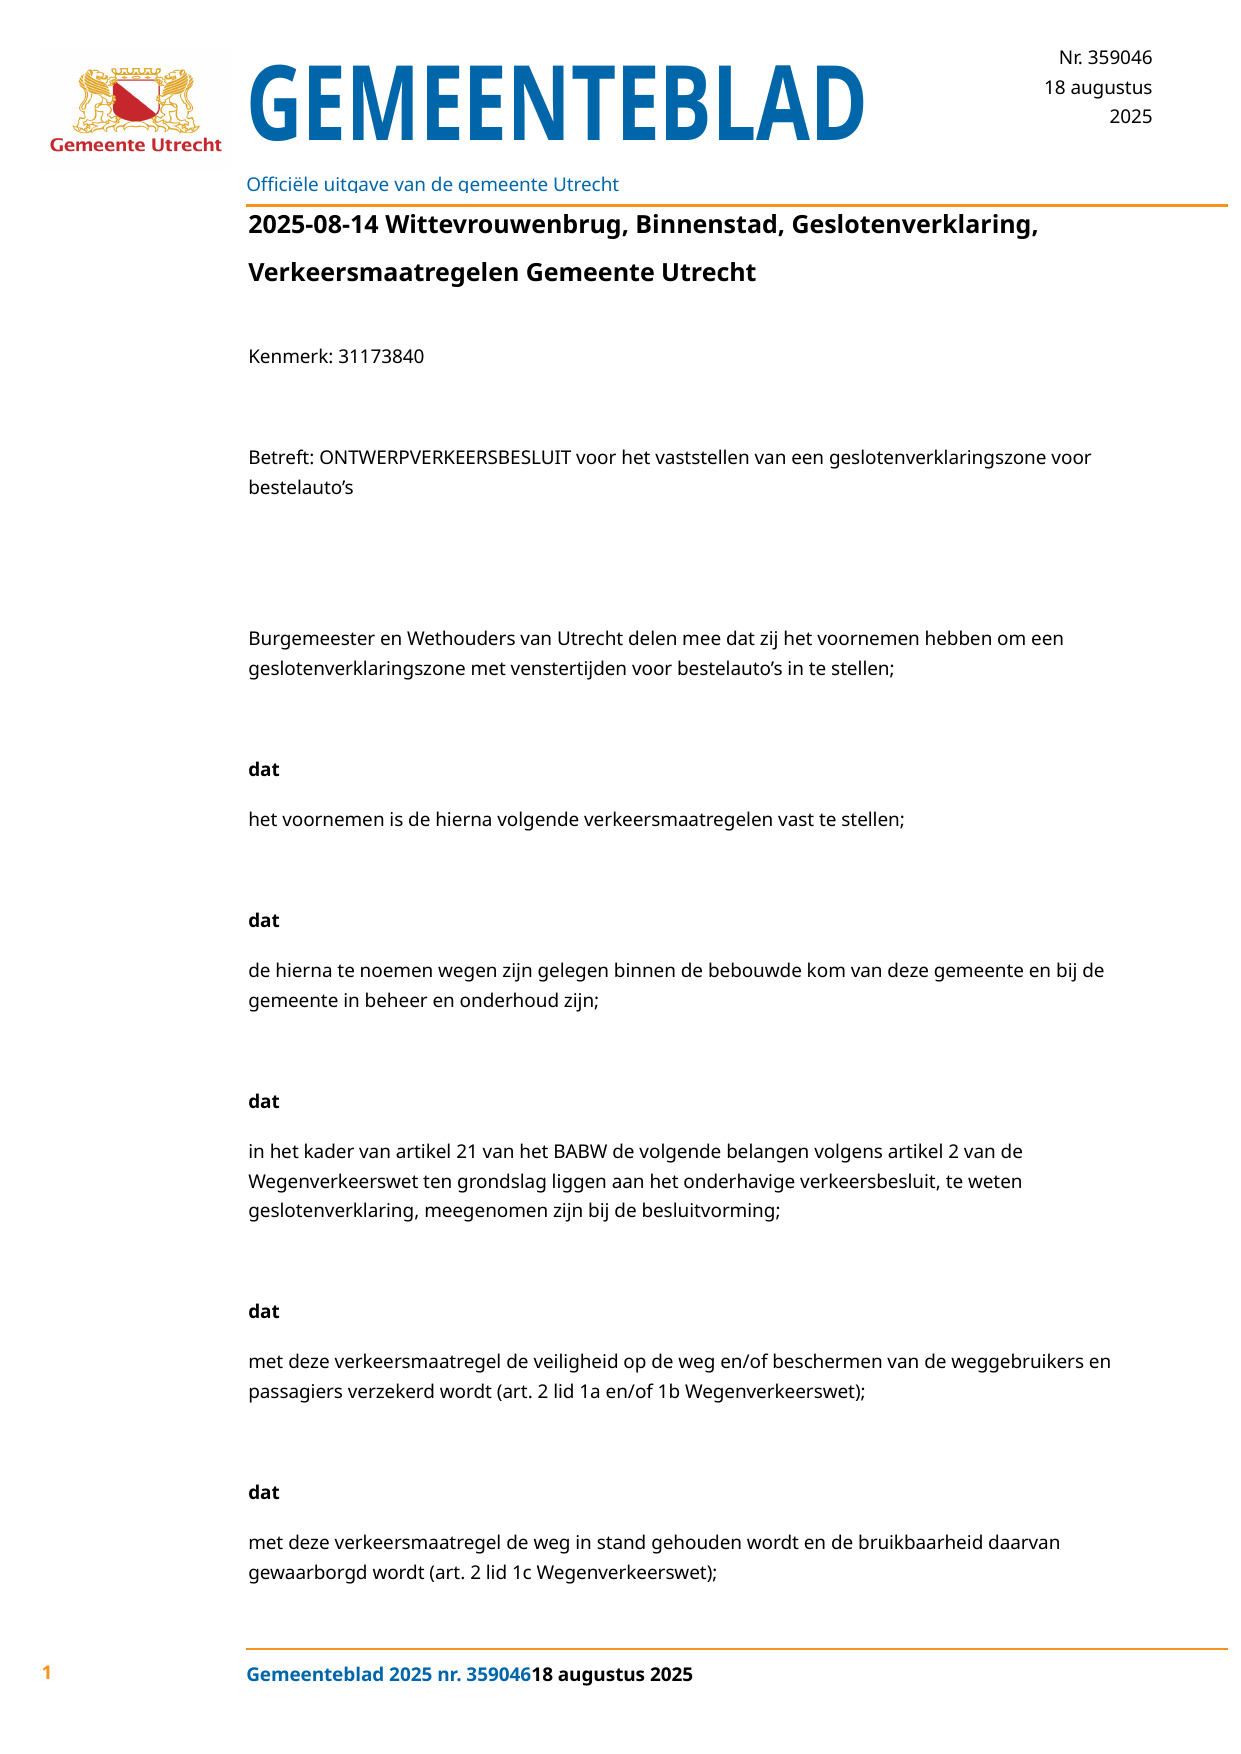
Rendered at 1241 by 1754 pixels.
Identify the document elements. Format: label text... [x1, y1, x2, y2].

text 2025-08-14 Wittevrouwenbrug, Binnenstad, Geslotenverklaring, Verkeersmaatregelen Gemeente Utrecht [248, 207, 1152, 288]
text Betreft: ONTWERPVERKEERSBESLUIT voor het vaststellen van een geslotenverklaringszone voor bestelauto’s [248, 444, 1152, 500]
text dat [248, 756, 1152, 781]
text met deze verkeersmaatregel de veiligheid op de weg en/of beschermen van de weggebruikers en passagiers verzekerd wordt (art. 2 lid 1a en/of 1b Wegenverkeerswet); [248, 1349, 1152, 1404]
text dat [248, 1088, 1152, 1113]
text Burgemeester en Wethouders van Utrecht delen mee dat zij het voornemen hebben om een geslotenverklaringszone met venstertijden voor bestelauto’s in te stellen; [248, 625, 1152, 681]
text in het kader van artikel 21 van het BABW de volgende belangen volgens artikel 2 van de Wegenverkeerswet ten grondslag liggen aan het onderhavige verkeersbesluit, te weten geslotenverklaring, meegenomen zijn bij de besluitvorming; [248, 1138, 1152, 1223]
text dat [248, 1298, 1152, 1324]
text het voornemen is de hierna volgende verkeersmaatregelen vast te stellen; [248, 806, 1152, 832]
text Kenmerk: 31173840 [248, 344, 1152, 369]
text dat [248, 907, 1152, 933]
text dat [248, 1479, 1152, 1505]
picture [41, 47, 231, 172]
text de hierna te noemen wegen zijn gelegen binnen de bebouwde kom van deze gemeente en bij de gemeente in beheer en onderhoud zijn; [248, 957, 1152, 1013]
text met deze verkeersmaatregel de weg in stand gehouden wordt en de bruikbaarheid daarvan gewaarborgd wordt (art. 2 lid 1c Wegenverkeerswet); [248, 1529, 1152, 1585]
